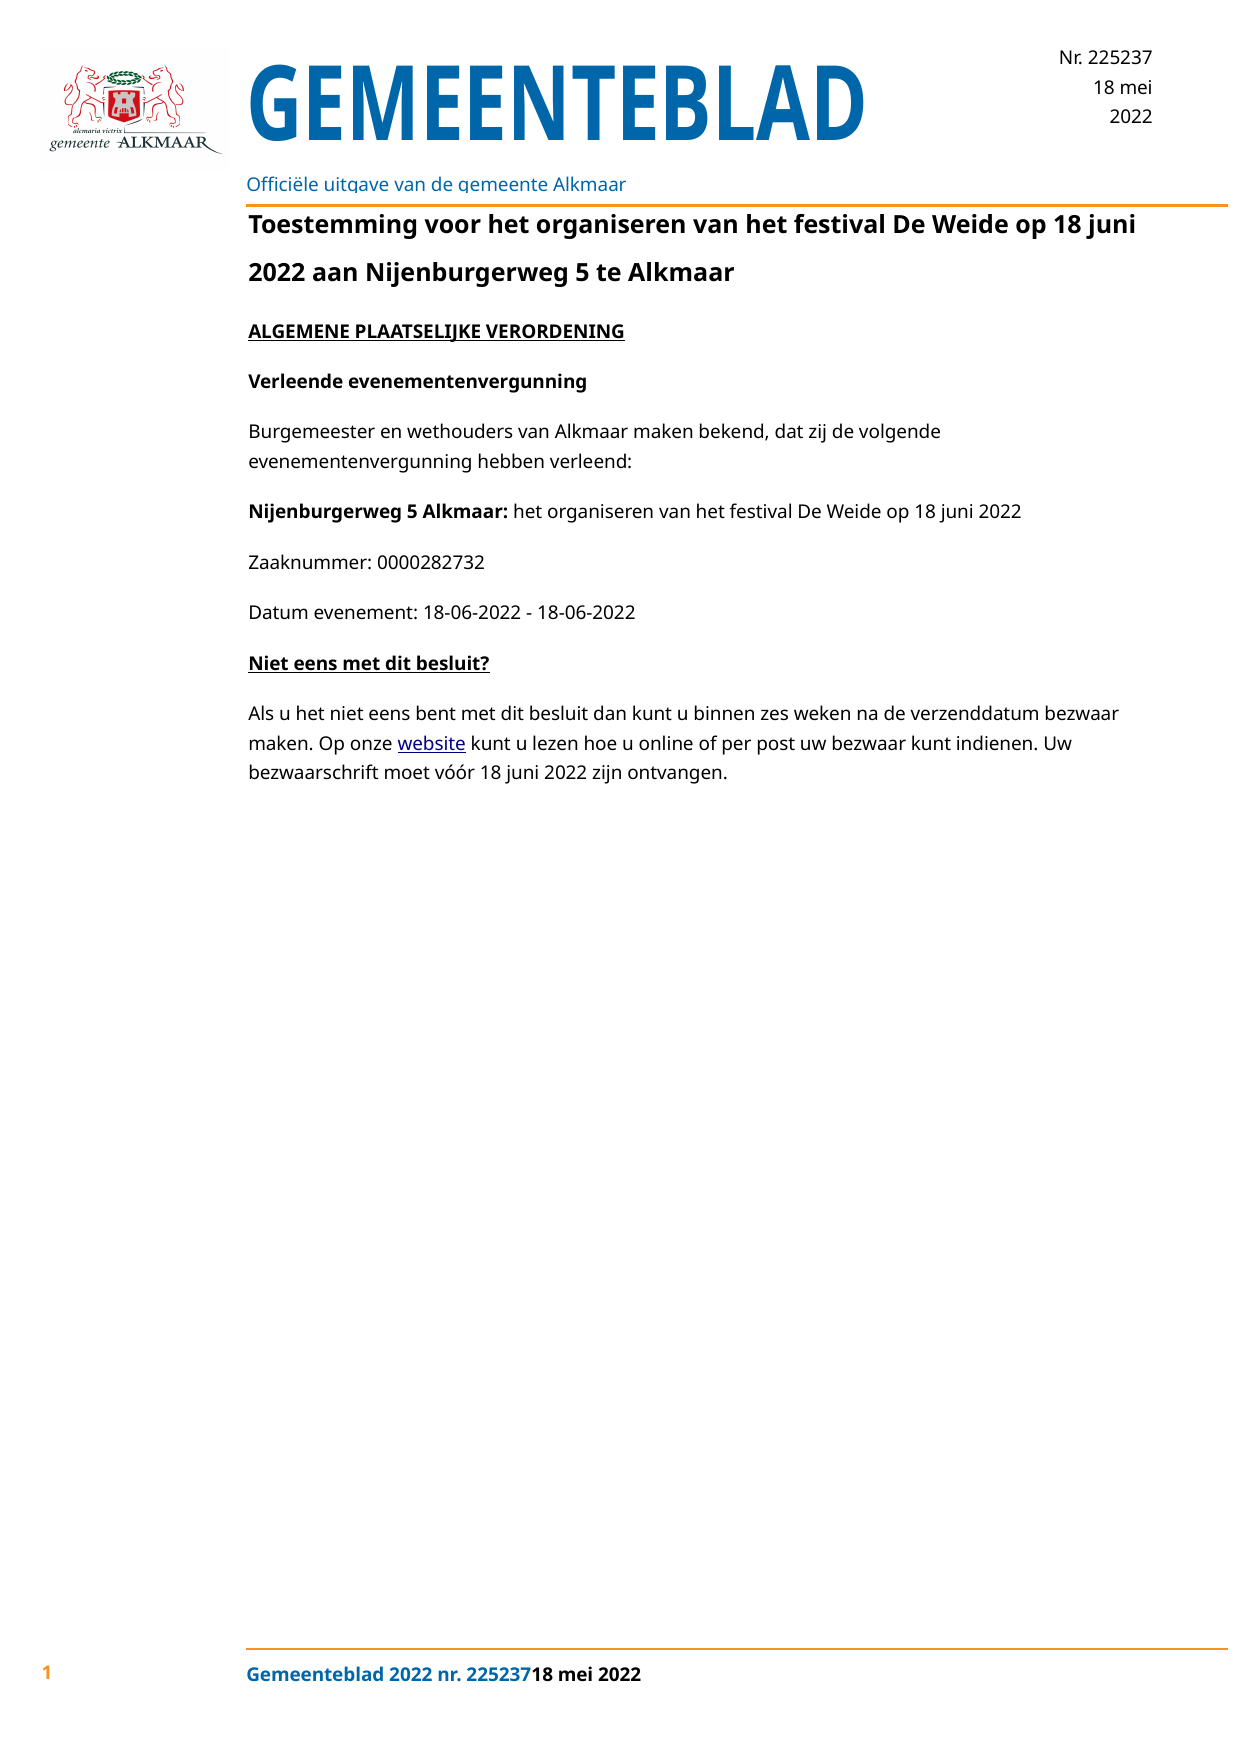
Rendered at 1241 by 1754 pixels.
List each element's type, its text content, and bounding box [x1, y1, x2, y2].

text Niet eens met dit besluit? [248, 650, 1152, 676]
text ALGEMENE PLAATSELIJKE VERORDENING [248, 318, 1152, 344]
text Verleende evenementenvergunning [248, 368, 1152, 394]
text Als u het niet eens bent met dit besluit dan kunt u binnen zes weken na de verzenddatum bezwaar maken. Op onze website kunt u lezen hoe u online of per post uw bezwaar kunt indienen. Uw bezwaarschrift moet vóór 18 juni 2022 zijn ontvangen. [248, 700, 1152, 785]
text Zaaknummer: 0000282732 [248, 549, 1152, 575]
text Datum evenement: 18-06-2022 - 18-06-2022 [248, 599, 1152, 625]
text Toestemming voor het organiseren van het festival De Weide op 18 juni 2022 aan Nijenburgerweg 5 te Alkmaar [248, 207, 1152, 288]
text Burgemeester en wethouders van Alkmaar maken bekend, dat zij de volgende evenementenvergunning hebben verleend: [248, 419, 1152, 474]
picture [41, 47, 231, 172]
text Nijenburgerweg 5 Alkmaar: het organiseren van het festival De Weide op 18 juni 2022 [248, 499, 1152, 524]
